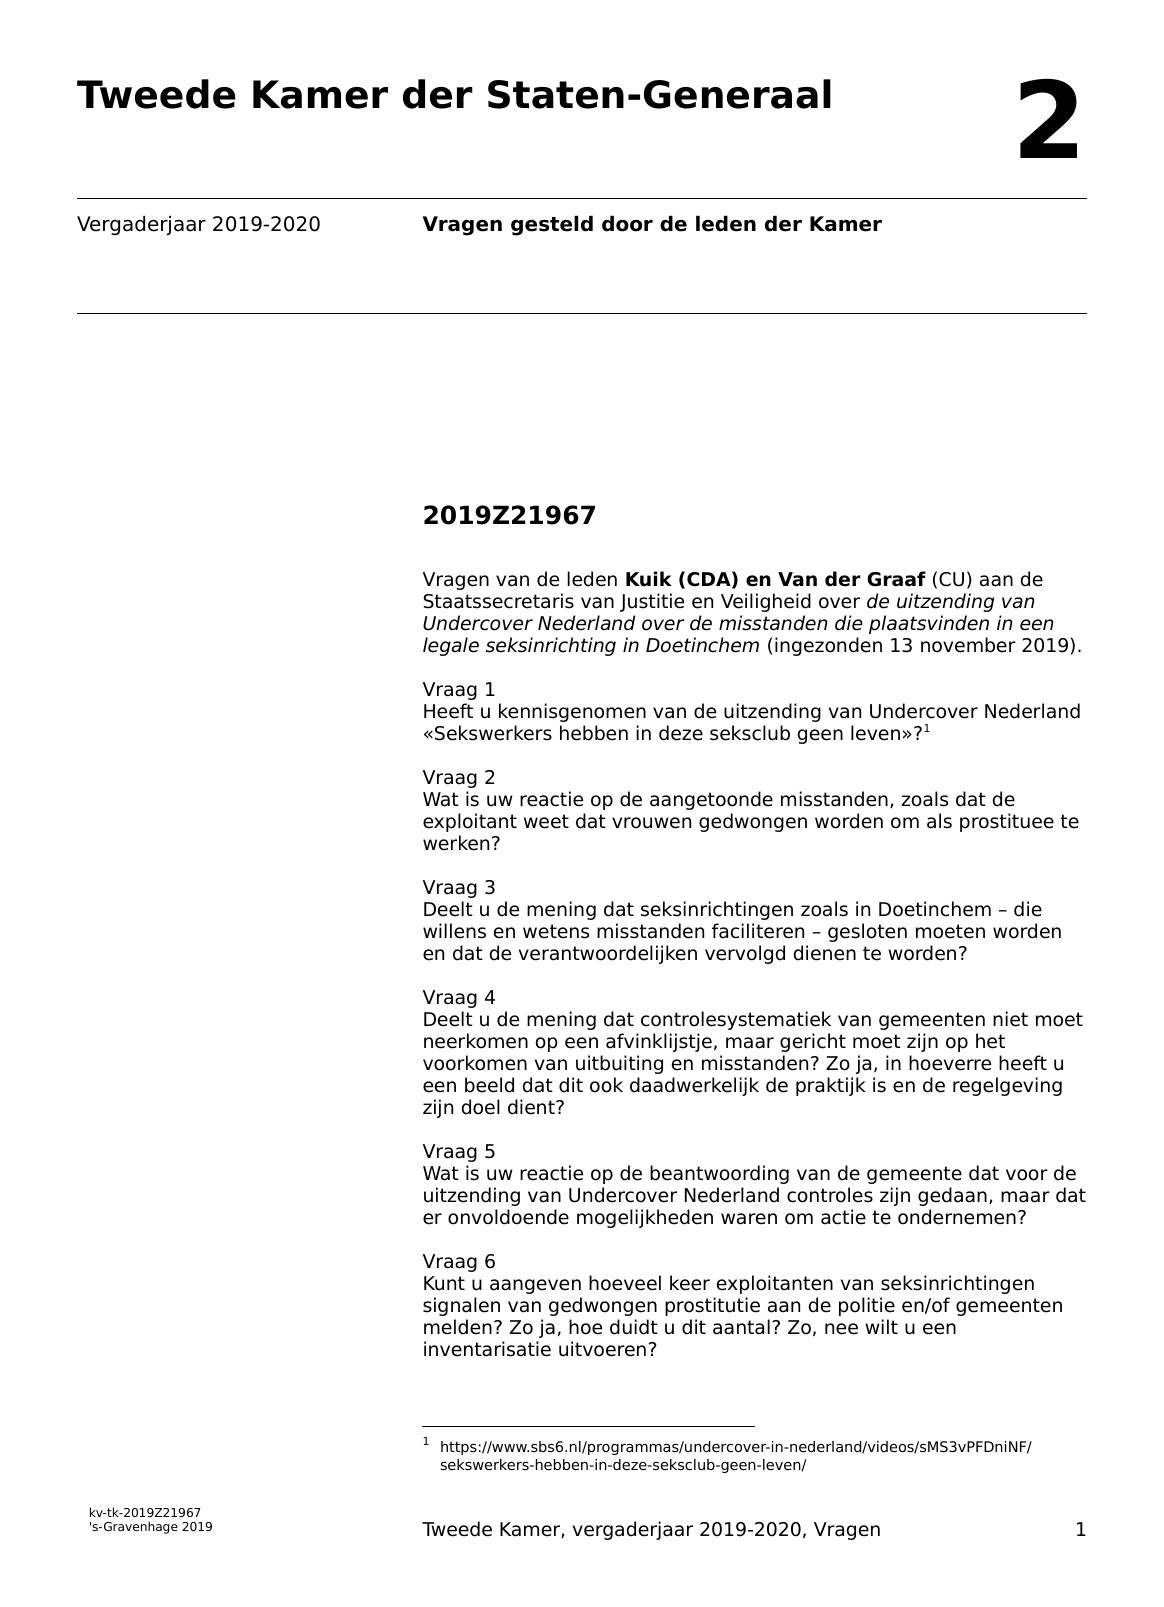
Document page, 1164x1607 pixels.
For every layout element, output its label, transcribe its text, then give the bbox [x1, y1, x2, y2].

text 2019Z21967 [422, 501, 1087, 531]
text kv-tk-2019Z21967 [88, 1506, 323, 1520]
text Wat is uw reactie op de beantwoording van de gemeente dat voor de uitzending van Undercover Nederland controles zijn gedaan, maar dat er onvoldoende mogelijkheden waren om actie te ondernemen? [422, 1163, 1087, 1229]
text Wat is uw reactie op de aangetoonde misstanden, zoals dat de exploitant weet dat vrouwen gedwongen worden om als prostituee te werken? [422, 789, 1087, 855]
text Heeft u kennisgenomen van de uitzending van Undercover Nederland «Sekswerkers hebben in deze seksclub geen leven»? [422, 701, 1087, 745]
table_header 2 [886, 59, 1087, 198]
text Deelt u de mening dat controlesystematiek van gemeenten niet moet neerkomen op een afvinklijstje, maar gericht moet zijn op het voorkomen van uitbuiting en misstanden? Zo ja, in hoeverre heeft u een beeld dat dit ook daadwerkelijk de praktijk is en de regelgeving zijn doel dient? [422, 1009, 1087, 1119]
text Vraag 2 [422, 767, 1087, 789]
table_cell Vergaderjaar 2019-2020 [77, 199, 422, 313]
text Kunt u aangeven hoeveel keer exploitanten van seksinrichtingen signalen van gedwongen prostitutie aan de politie en/of gemeenten melden? Zo ja, hoe duidt u dit aantal? Zo, nee wilt u een inventarisatie uitvoeren? [422, 1273, 1087, 1361]
text Vraag 3 [422, 877, 1087, 899]
table_cell Vragen gesteld door de leden der Kamer [422, 199, 1087, 313]
text 's-Gravenhage 2019 [88, 1520, 323, 1534]
text Vraag 1 [422, 679, 1087, 701]
text https://www.sbs6.nl/programmas/undercover-in-nederland/videos/sMS3vPFDniNF/sekswerkers-hebben-in-deze-seksclub-geen-leven/ [422, 1435, 1087, 1474]
text Vraag 6 [422, 1251, 1087, 1273]
text Vragen van de leden Kuik (CDA) en Van der Graaf (CU) aan de Staatssecretaris van Justitie en Veiligheid over de uitzending van Undercover Nederland over de misstanden die plaatsvinden in een legale seksinrichting in Doetinchem (ingezonden 13 november 2019). [422, 569, 1087, 657]
text Vraag 5 [422, 1141, 1087, 1163]
table_header Tweede Kamer der Staten-Generaal [77, 59, 886, 198]
text Vraag 4 [422, 987, 1087, 1009]
text Deelt u de mening dat seksinrichtingen zoals in Doetinchem – die willens en wetens misstanden faciliteren – gesloten moeten worden en dat de verantwoordelijken vervolgd dienen te worden? [422, 899, 1087, 965]
